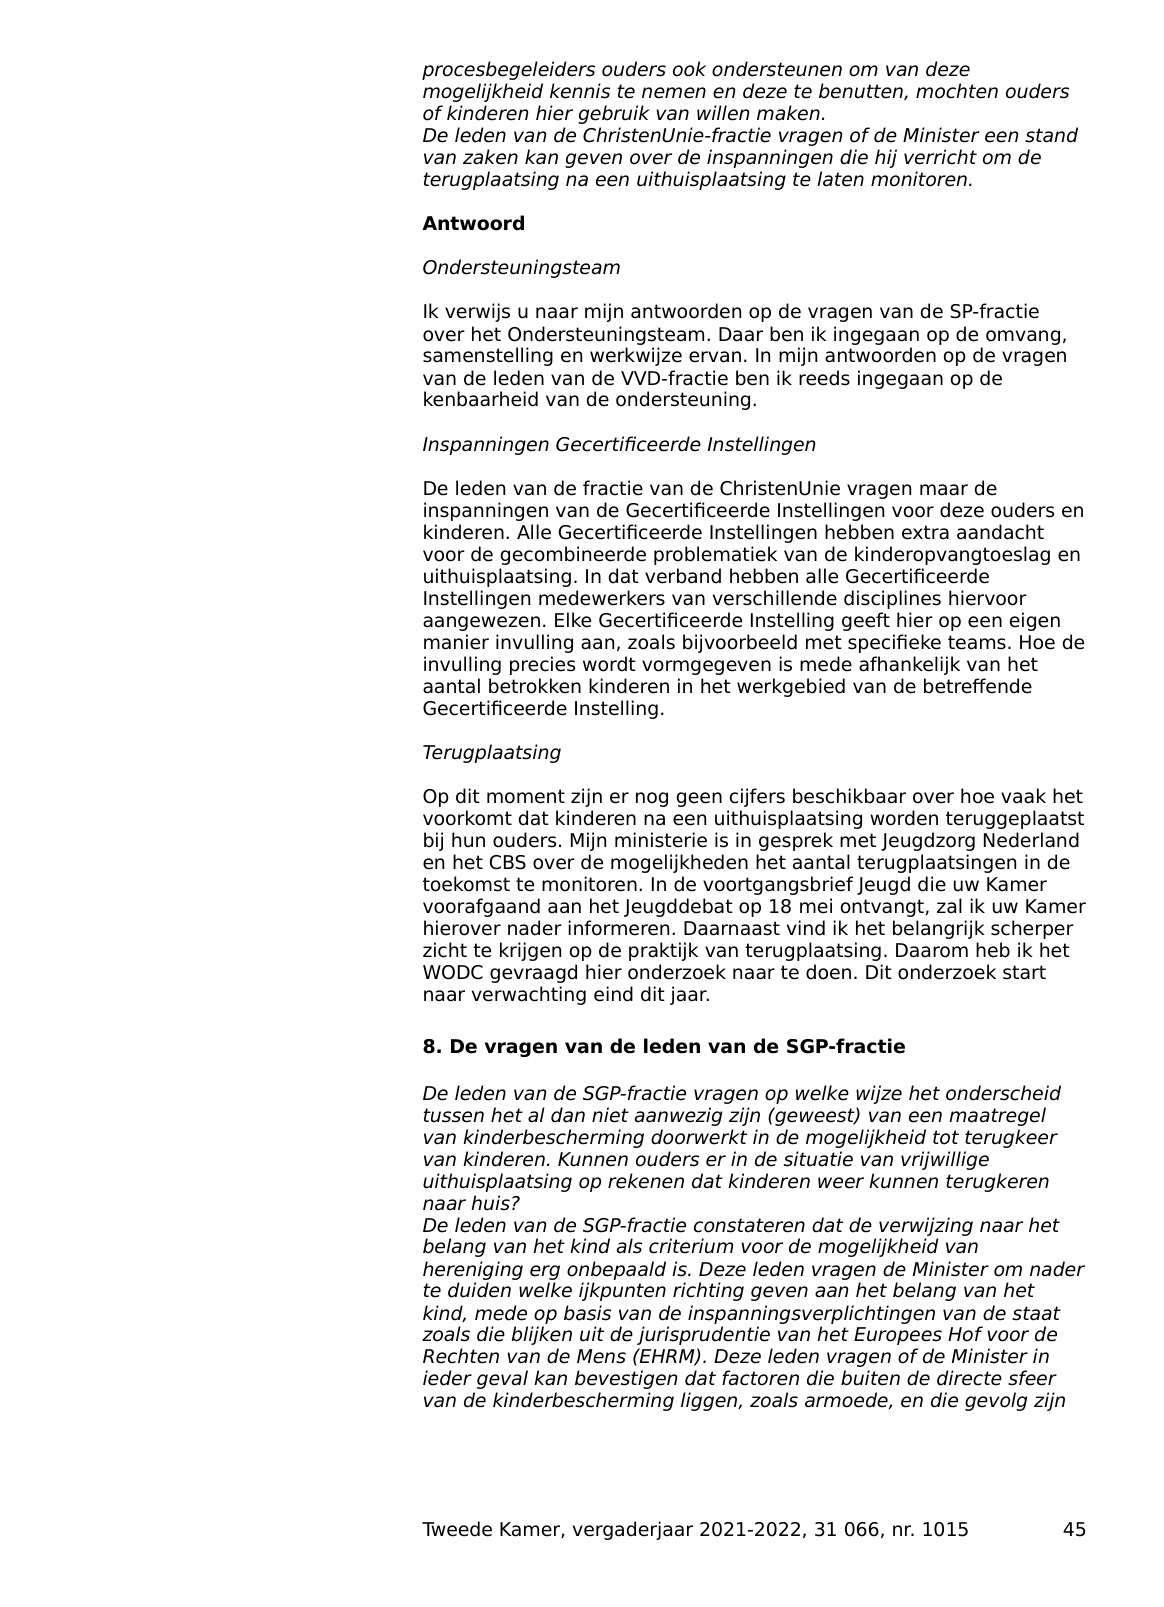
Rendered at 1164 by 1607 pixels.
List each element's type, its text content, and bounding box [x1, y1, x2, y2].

subtitle Terugplaatsing [422, 742, 1087, 764]
text De leden van de SGP-fractie vragen op welke wijze het onderscheid tussen het al dan niet aanwezig zijn (geweest) van een maatregel van kinderbescherming doorwerkt in de mogelijkheid tot terugkeer van kinderen. Kunnen ouders er in de situatie van vrijwillige uithuisplaatsing op rekenen dat kinderen weer kunnen terugkeren naar huis? [422, 1083, 1087, 1214]
text De leden van de ChristenUnie-fractie vragen of de Minister een stand van zaken kan geven over de inspanningen die hij verricht om de terugplaatsing na een uithuisplaatsing te laten monitoren. [422, 125, 1087, 191]
text Ik verwijs u naar mijn antwoorden op de vragen van de SP-fractie over het Ondersteuningsteam. Daar ben ik ingegaan op de omvang, samenstelling en werkwijze ervan. In mijn antwoorden op de vragen van de leden van de VVD-fractie ben ik reeds ingegaan op de kenbaarheid van de ondersteuning. [422, 301, 1087, 411]
text De leden van de fractie van de ChristenUnie vragen maar de inspanningen van de Gecertificeerde Instellingen voor deze ouders en kinderen. Alle Gecertificeerde Instellingen hebben extra aandacht voor de gecombineerde problematiek van de kinderopvangtoeslag en uithuisplaatsing. In dat verband hebben alle Gecertificeerde Instellingen medewerkers van verschillende disciplines hiervoor aangewezen. Elke Gecertificeerde Instelling geeft hier op een eigen manier invulling aan, zoals bijvoorbeeld met specifieke teams. Hoe de invulling precies wordt vormgegeven is mede afhankelijk van het aantal betrokken kinderen in het werkgebied van de betreffende Gecertificeerde Instelling. [422, 478, 1087, 719]
subtitle Antwoord [422, 213, 1087, 235]
text Op dit moment zijn er nog geen cijfers beschikbaar over hoe vaak het voorkomt dat kinderen na een uithuisplaatsing worden teruggeplaatst bij hun ouders. Mijn ministerie is in gesprek met Jeugdzorg Nederland en het CBS over de mogelijkheden het aantal terugplaatsingen in de toekomst te monitoren. In de voortgangsbrief Jeugd die uw Kamer voorafgaand aan het Jeugddebat op 18 mei ontvangt, zal ik uw Kamer hierover nader informeren. Daarnaast vind ik het belangrijk scherper zicht te krijgen op de praktijk van terugplaatsing. Daarom heb ik het WODC gevraagd hier onderzoek naar te doen. Dit onderzoek start naar verwachting eind dit jaar. [422, 786, 1087, 1006]
text procesbegeleiders ouders ook ondersteunen om van deze mogelijkheid kennis te nemen en deze te benutten, mochten ouders of kinderen hier gebruik van willen maken. [422, 59, 1087, 125]
subtitle 8. De vragen van de leden van de SGP-fractie [422, 1036, 1087, 1058]
subtitle Ondersteuningsteam [422, 257, 1087, 279]
text De leden van de SGP-fractie constateren dat de verwijzing naar het belang van het kind als criterium voor de mogelijkheid van hereniging erg onbepaald is. Deze leden vragen de Minister om nader te duiden welke ijkpunten richting geven aan het belang van het kind, mede op basis van de inspanningsverplichtingen van de staat zoals die blijken uit de jurisprudentie van het Europees Hof voor de Rechten van de Mens (EHRM). Deze leden vragen of de Minister in ieder geval kan bevestigen dat factoren die buiten de directe sfeer van de kinderbescherming liggen, zoals armoede, en die gevolg zijn [422, 1214, 1087, 1412]
subtitle Inspanningen Gecertificeerde Instellingen [422, 433, 1087, 456]
